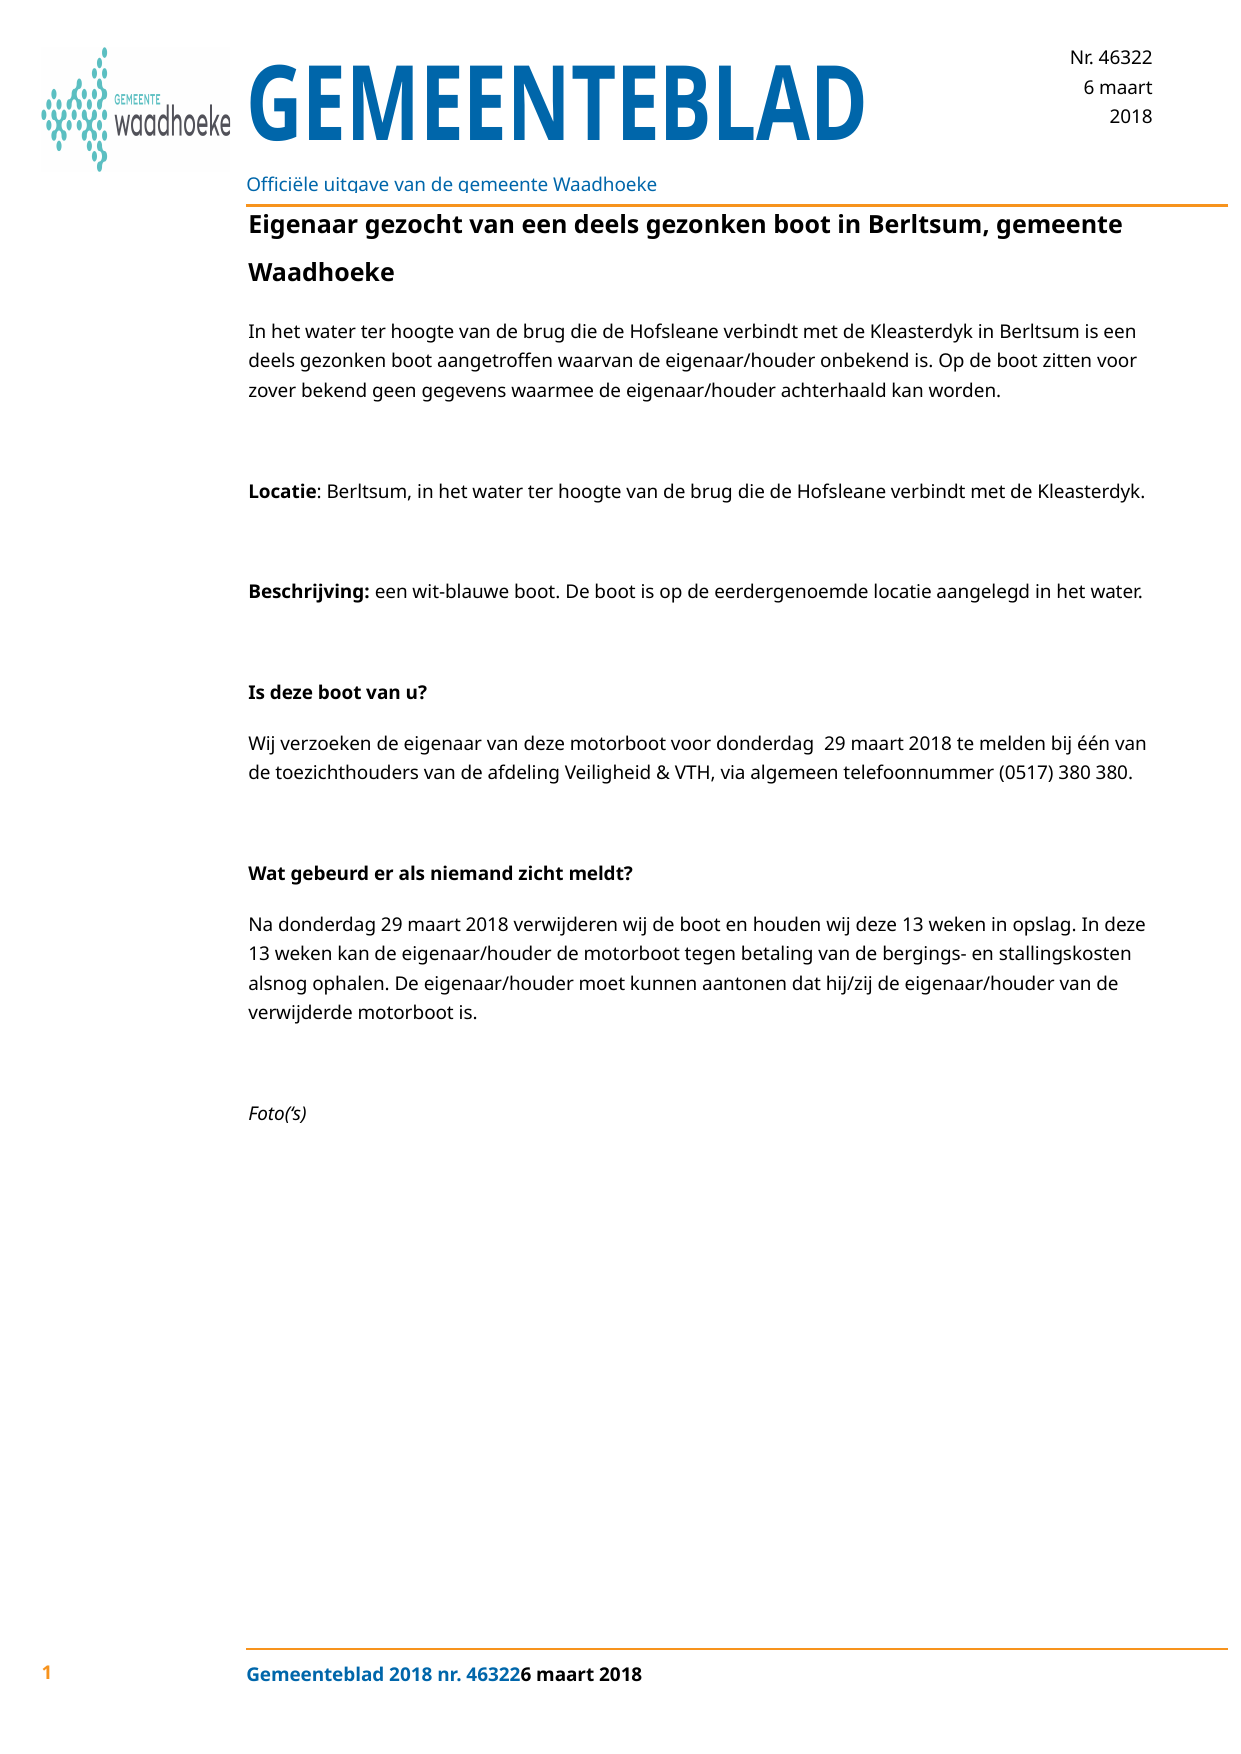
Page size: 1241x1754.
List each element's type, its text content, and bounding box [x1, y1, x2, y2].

text Na donderdag 29 maart 2018 verwijderen wij de boot en houden wij deze 13 weken in opslag. In deze 13 weken kan de eigenaar/houder de motorboot tegen betaling van de bergings- en stallingskosten alsnog ophalen. De eigenaar/houder moet kunnen aantonen dat hij/zij de eigenaar/houder van de verwijderde motorboot is. [248, 911, 1152, 1025]
text Is deze boot van u? [248, 679, 1152, 705]
text Beschrijving: een wit-blauwe boot. De boot is op de eerdergenoemde locatie aangelegd in het water. [248, 579, 1152, 604]
text Eigenaar gezocht van een deels gezonken boot in Berltsum, gemeente Waadhoeke [248, 207, 1152, 288]
text In het water ter hoogte van de brug die de Hofsleane verbindt met de Kleasterdyk in Berltsum is een deels gezonken boot aangetroffen waarvan de eigenaar/houder onbekend is. Op de boot zitten voor zover bekend geen gegevens waarmee de eigenaar/houder achterhaald kan worden. [248, 318, 1152, 403]
text Wat gebeurd er als niemand zicht meldt? [248, 860, 1152, 886]
text Foto(‘s) [248, 1100, 1152, 1126]
picture [41, 47, 231, 172]
text Locatie: Berltsum, in het water ter hoogte van de brug die de Hofsleane verbindt met de Kleasterdyk. [248, 478, 1152, 504]
text Wij verzoeken de eigenaar van deze motorboot voor donderdag 29 maart 2018 te melden bij één van de toezichthouders van de afdeling Veiligheid & VTH, via algemeen telefoonnummer (0517) 380 380. [248, 730, 1152, 785]
